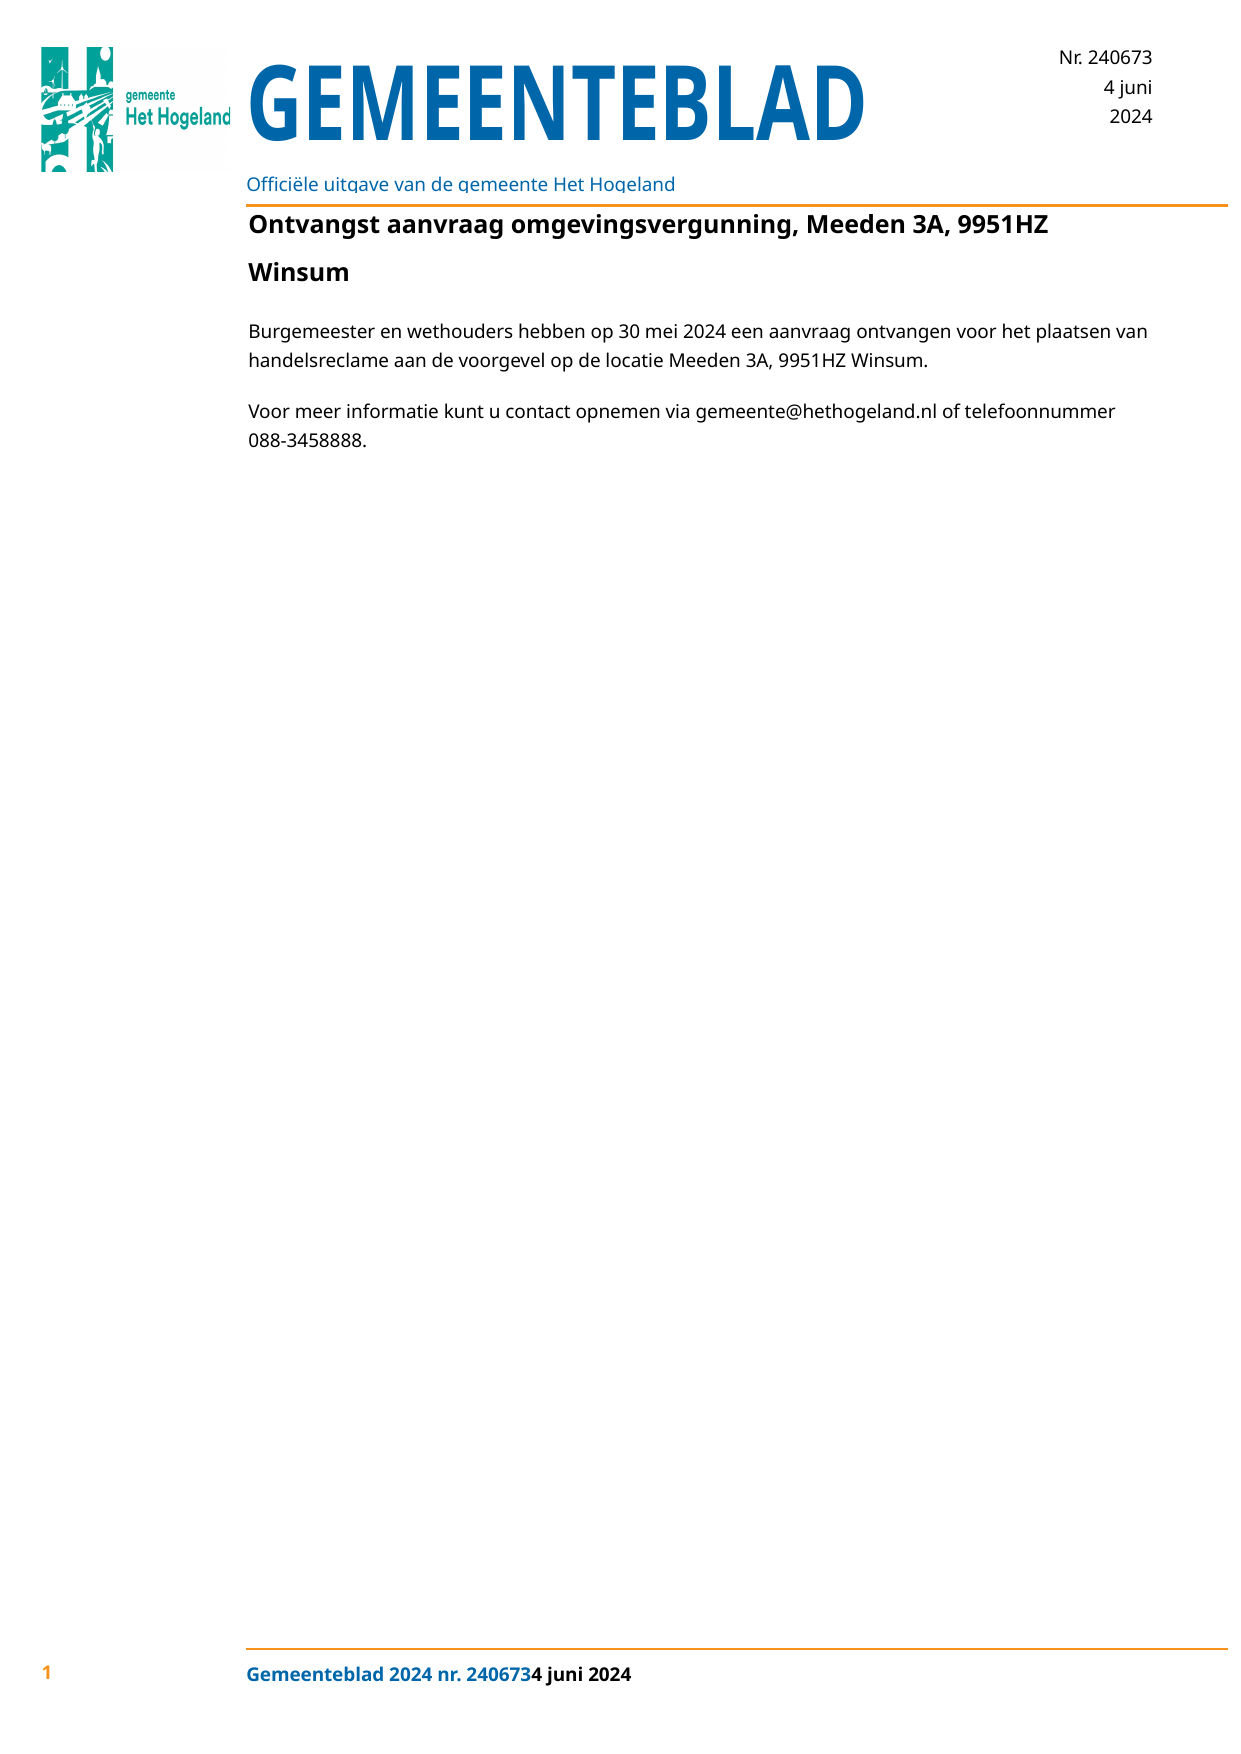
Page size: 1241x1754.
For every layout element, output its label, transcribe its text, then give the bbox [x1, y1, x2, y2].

text Burgemeester en wethouders hebben op 30 mei 2024 een aanvraag ontvangen voor het plaatsen van handelsreclame aan de voorgevel op de locatie Meeden 3A, 9951HZ Winsum. [248, 318, 1152, 373]
text Voor meer informatie kunt u contact opnemen via gemeente@hethogeland.nl of telefoonnummer 088-3458888. [248, 398, 1152, 453]
picture [41, 47, 231, 172]
text Ontvangst aanvraag omgevingsvergunning, Meeden 3A, 9951HZ Winsum [248, 207, 1152, 288]
